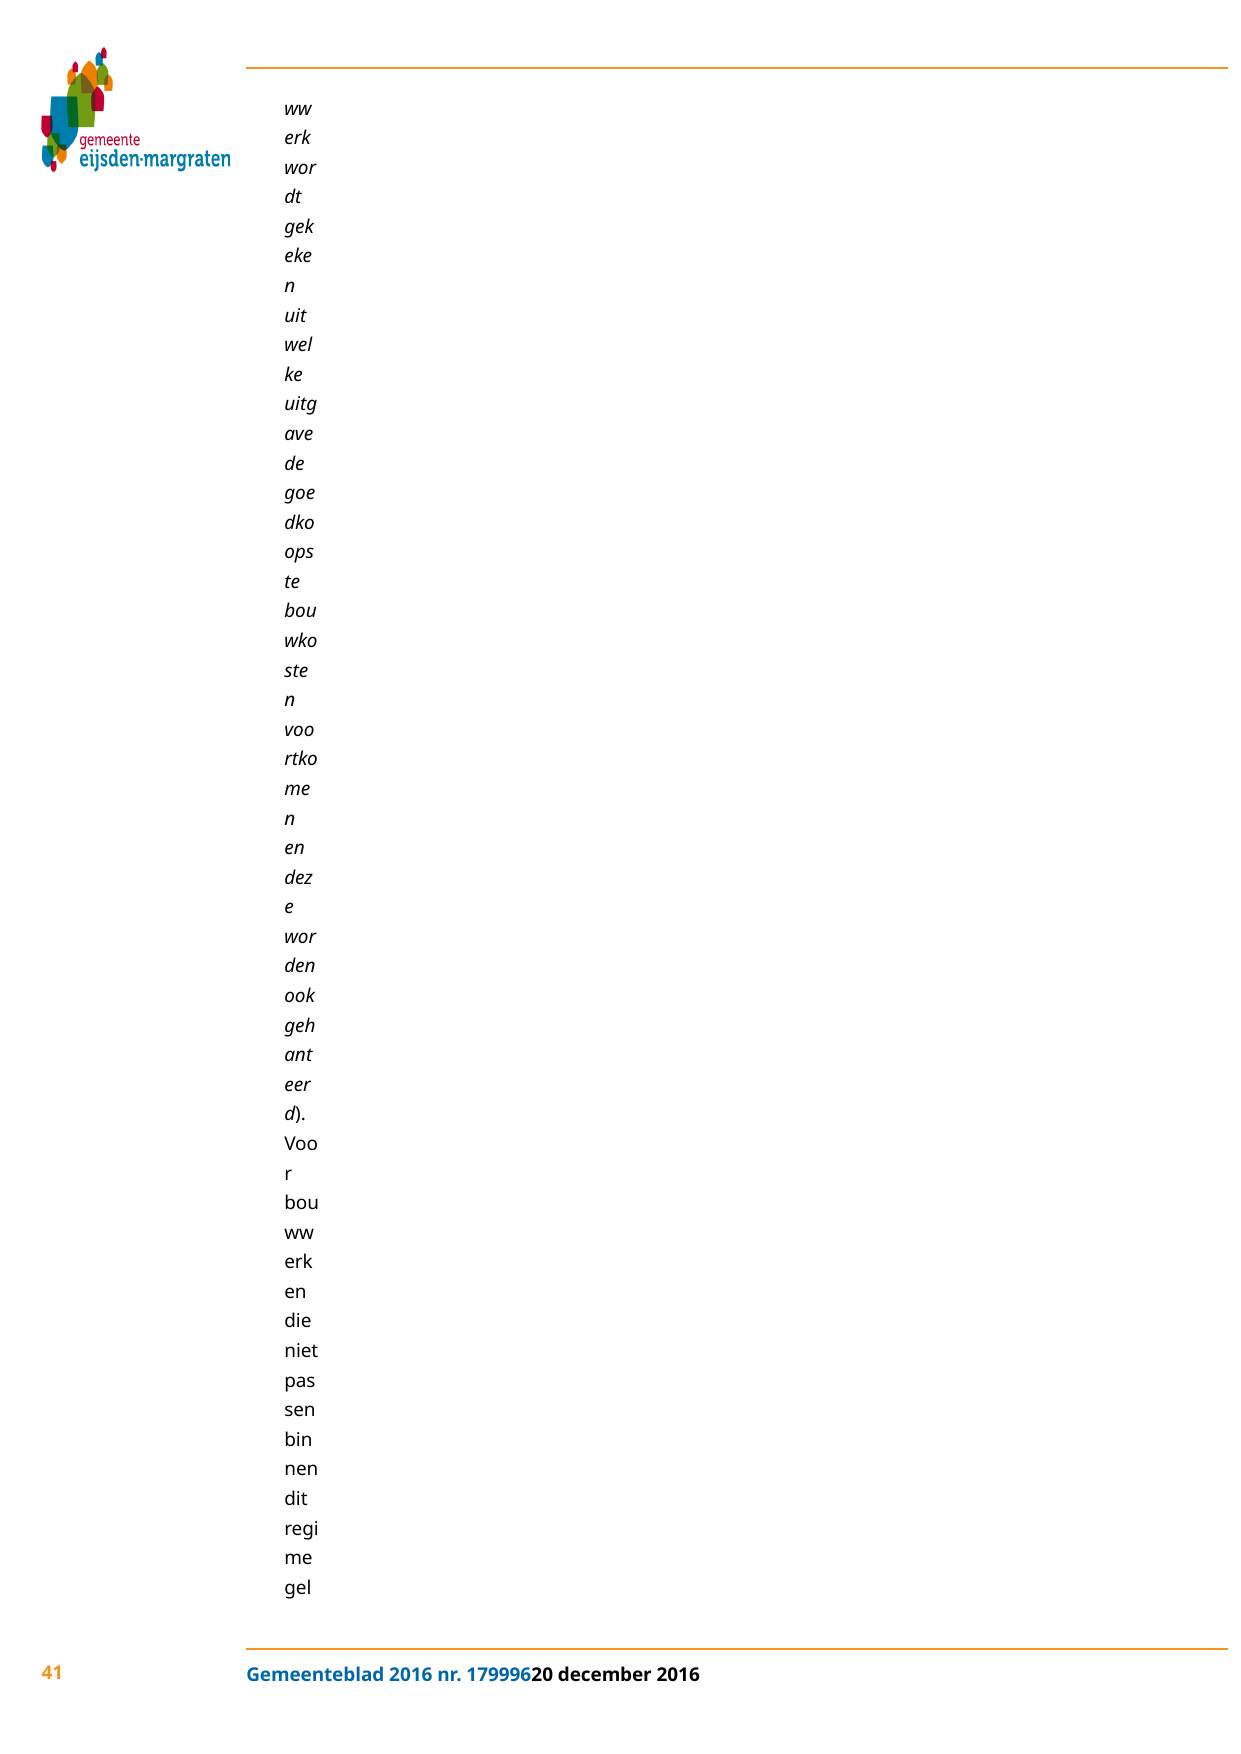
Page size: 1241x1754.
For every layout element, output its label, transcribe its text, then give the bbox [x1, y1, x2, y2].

table_cell [393, 95, 429, 1600]
picture [41, 47, 231, 172]
table_cell wwerk wordt gekeken uit welke uitgave de goedkoopste bouwkosten voortkomen en deze worden ook gehanteerd). Voor bouwwerken die niet passen binnen dit regime gel [284, 95, 320, 1600]
table_cell [356, 95, 392, 1600]
table_cell [320, 95, 356, 1600]
table_cell [248, 95, 284, 1600]
